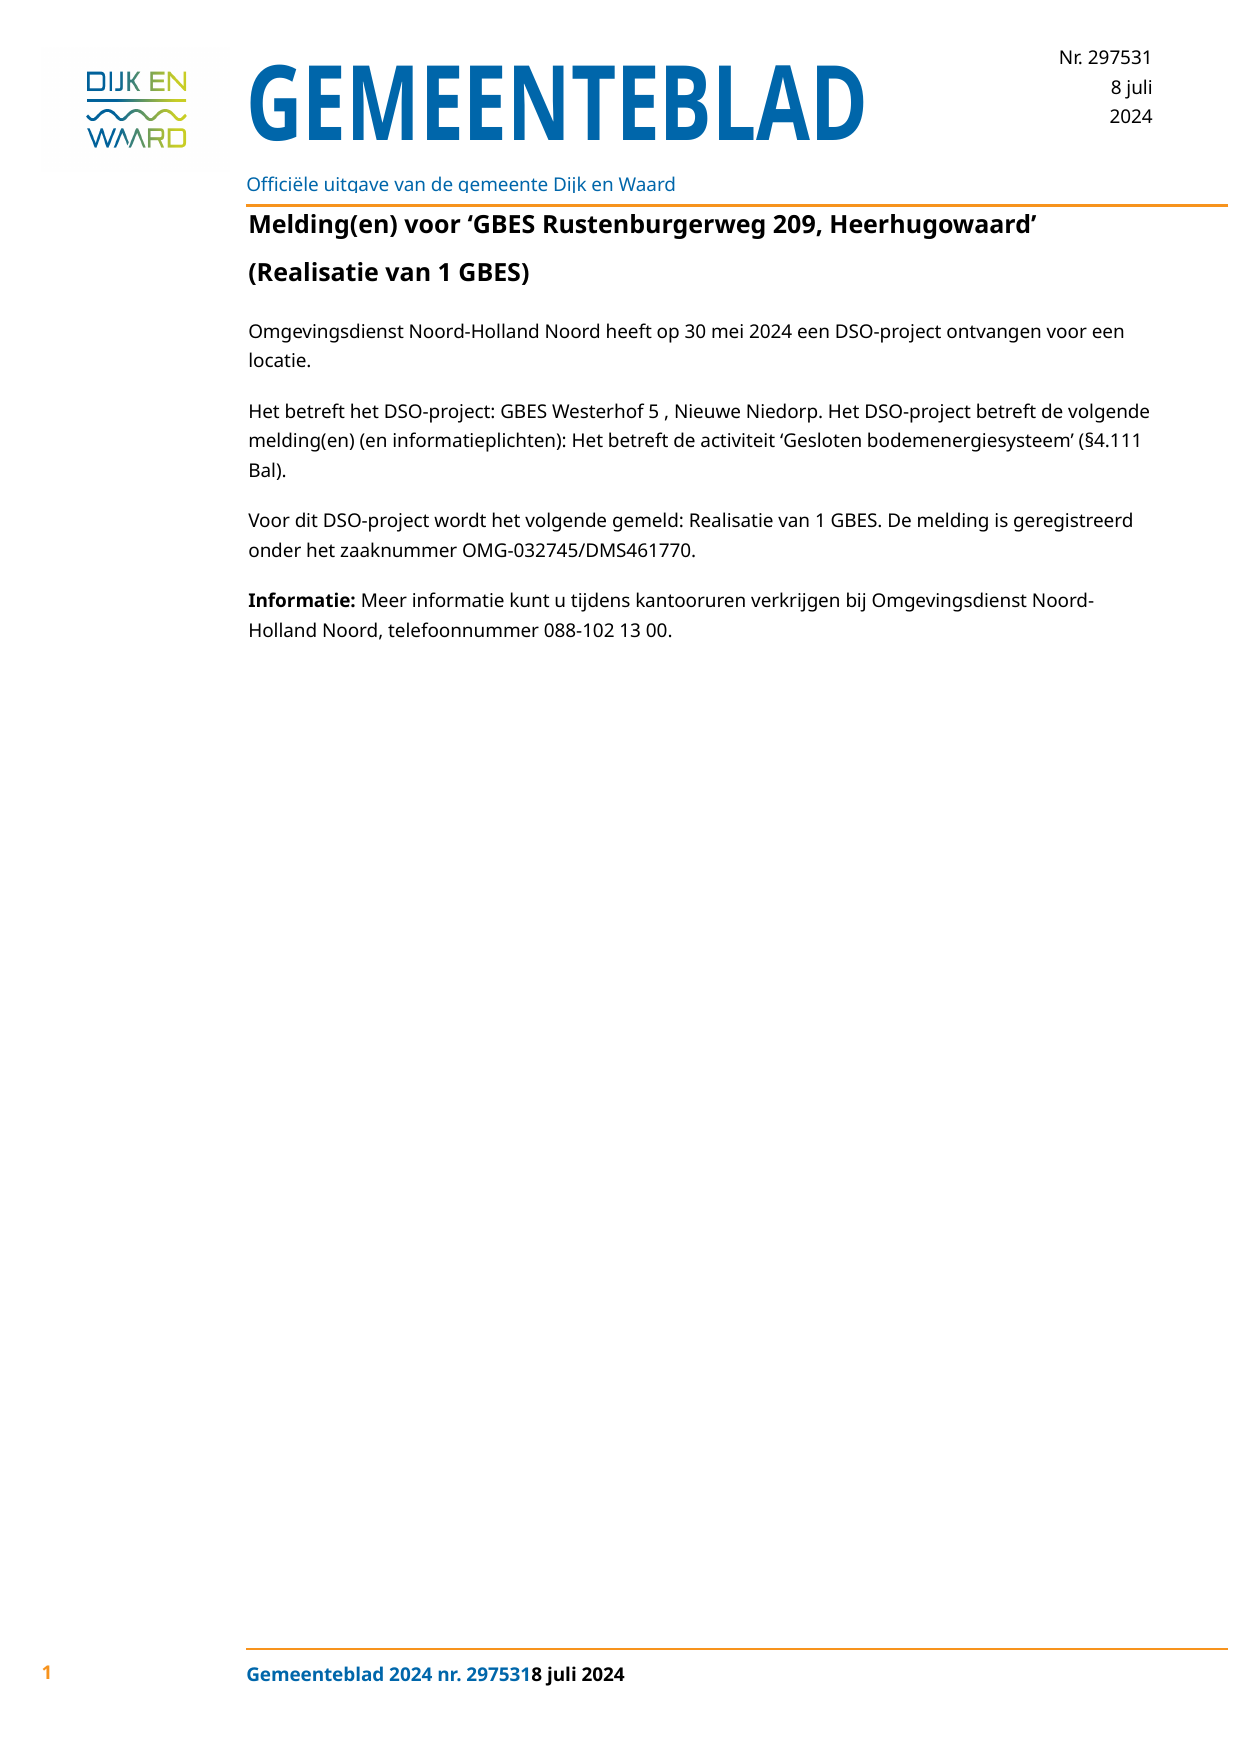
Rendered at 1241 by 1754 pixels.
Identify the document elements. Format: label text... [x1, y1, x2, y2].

text Het betreft het DSO-project: GBES Westerhof 5 , Nieuwe Niedorp. Het DSO-project betreft de volgende melding(en) (en informatieplichten): Het betreft de activiteit ‘Gesloten bodemenergiesysteem’ (§4.111 Bal). [248, 398, 1152, 483]
text Omgevingsdienst Noord-Holland Noord heeft op 30 mei 2024 een DSO-project ontvangen voor een locatie. [248, 318, 1152, 373]
text Voor dit DSO-project wordt het volgende gemeld: Realisatie van 1 GBES. De melding is geregistreerd onder het zaaknummer OMG-032745/DMS461770. [248, 507, 1152, 563]
text Informatie: Meer informatie kunt u tijdens kantooruren verkrijgen bij Omgevingsdienst Noord-Holland Noord, telefoonnummer 088-102 13 00. [248, 587, 1152, 643]
picture [41, 47, 231, 172]
text Melding(en) voor ‘GBES Rustenburgerweg 209, Heerhugowaard’ (Realisatie van 1 GBES) [248, 207, 1152, 288]
